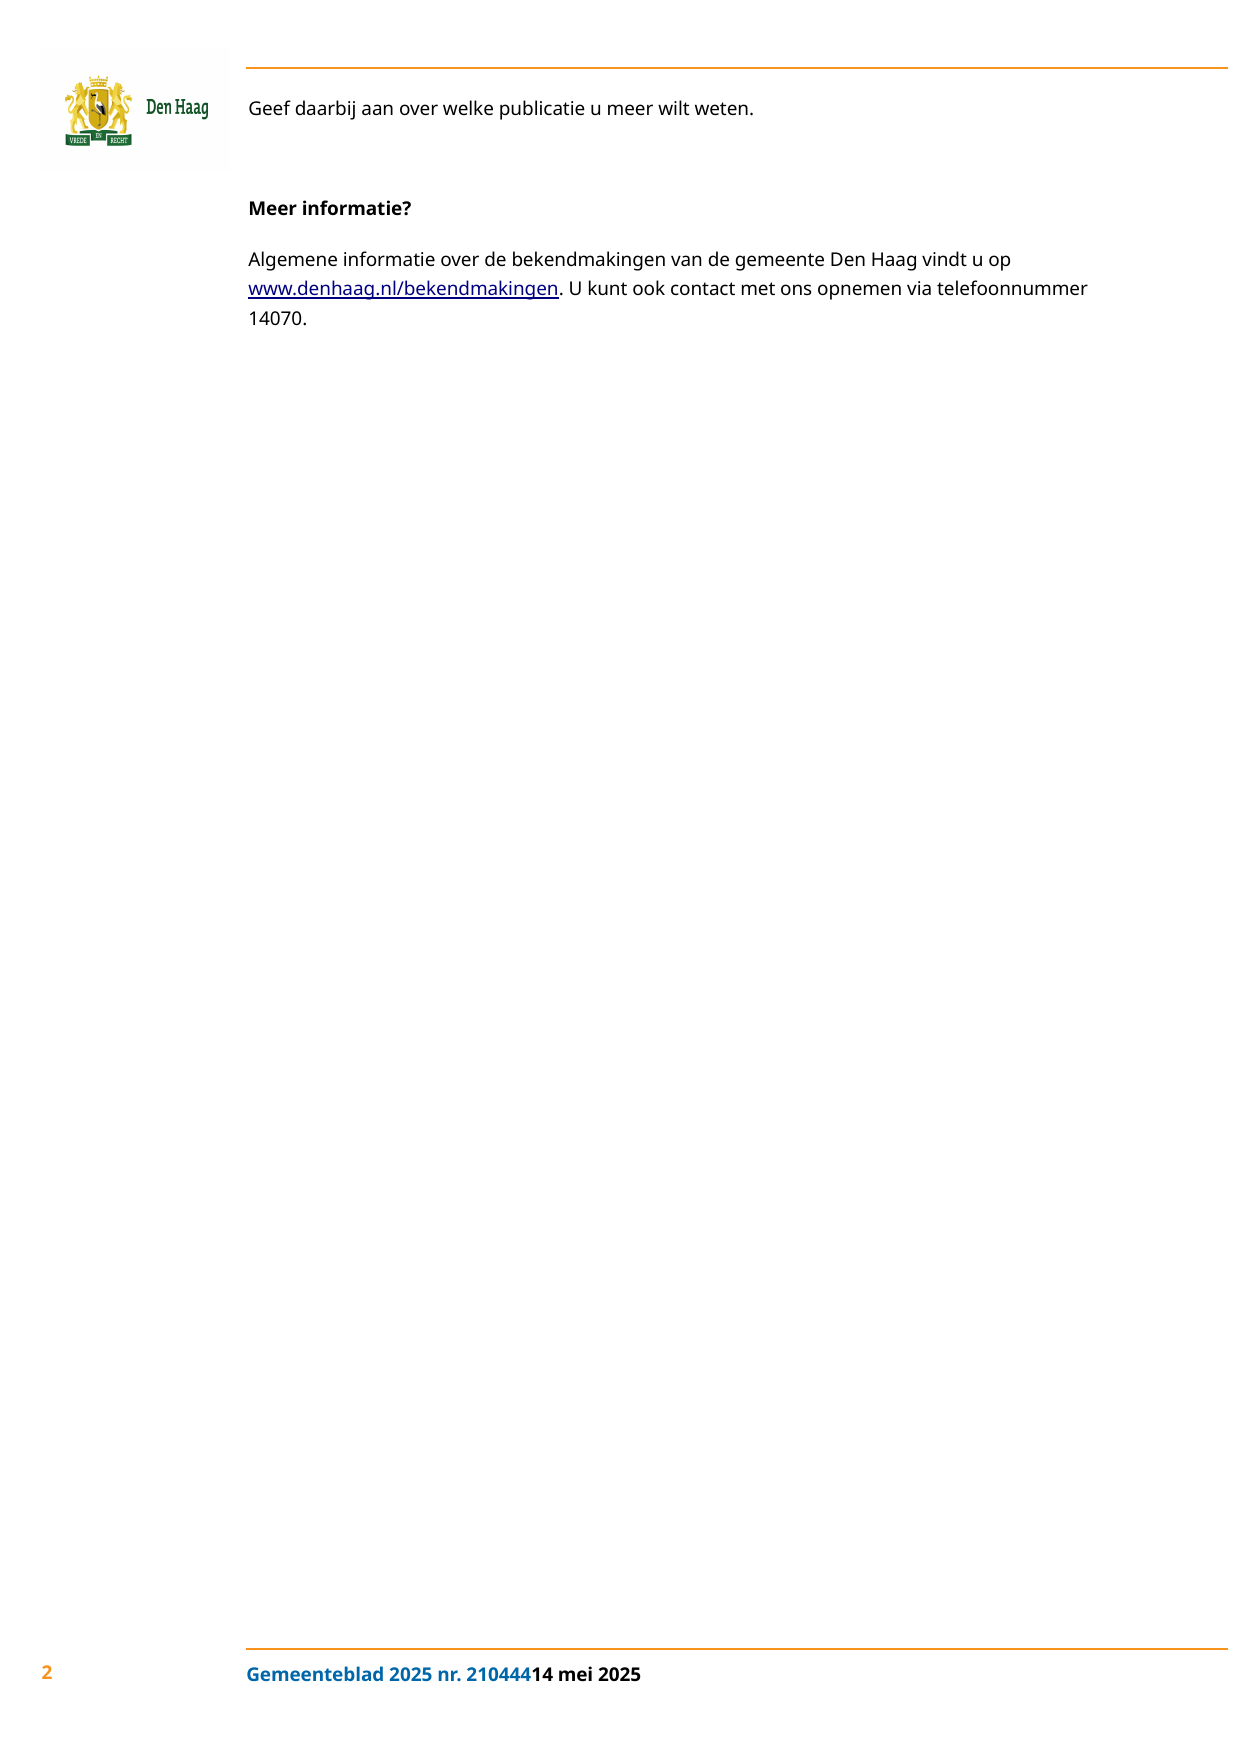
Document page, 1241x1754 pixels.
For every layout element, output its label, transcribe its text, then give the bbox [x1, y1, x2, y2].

text Algemene informatie over de bekendmakingen van de gemeente Den Haag vindt u op www.denhaag.nl/bekendmakingen. U kunt ook contact met ons opnemen via telefoonnummer 14070. [248, 246, 1152, 331]
picture [41, 47, 231, 172]
text Meer informatie? [248, 196, 1152, 221]
text Geef daarbij aan over welke publicatie u meer wilt weten. [248, 95, 1152, 121]
